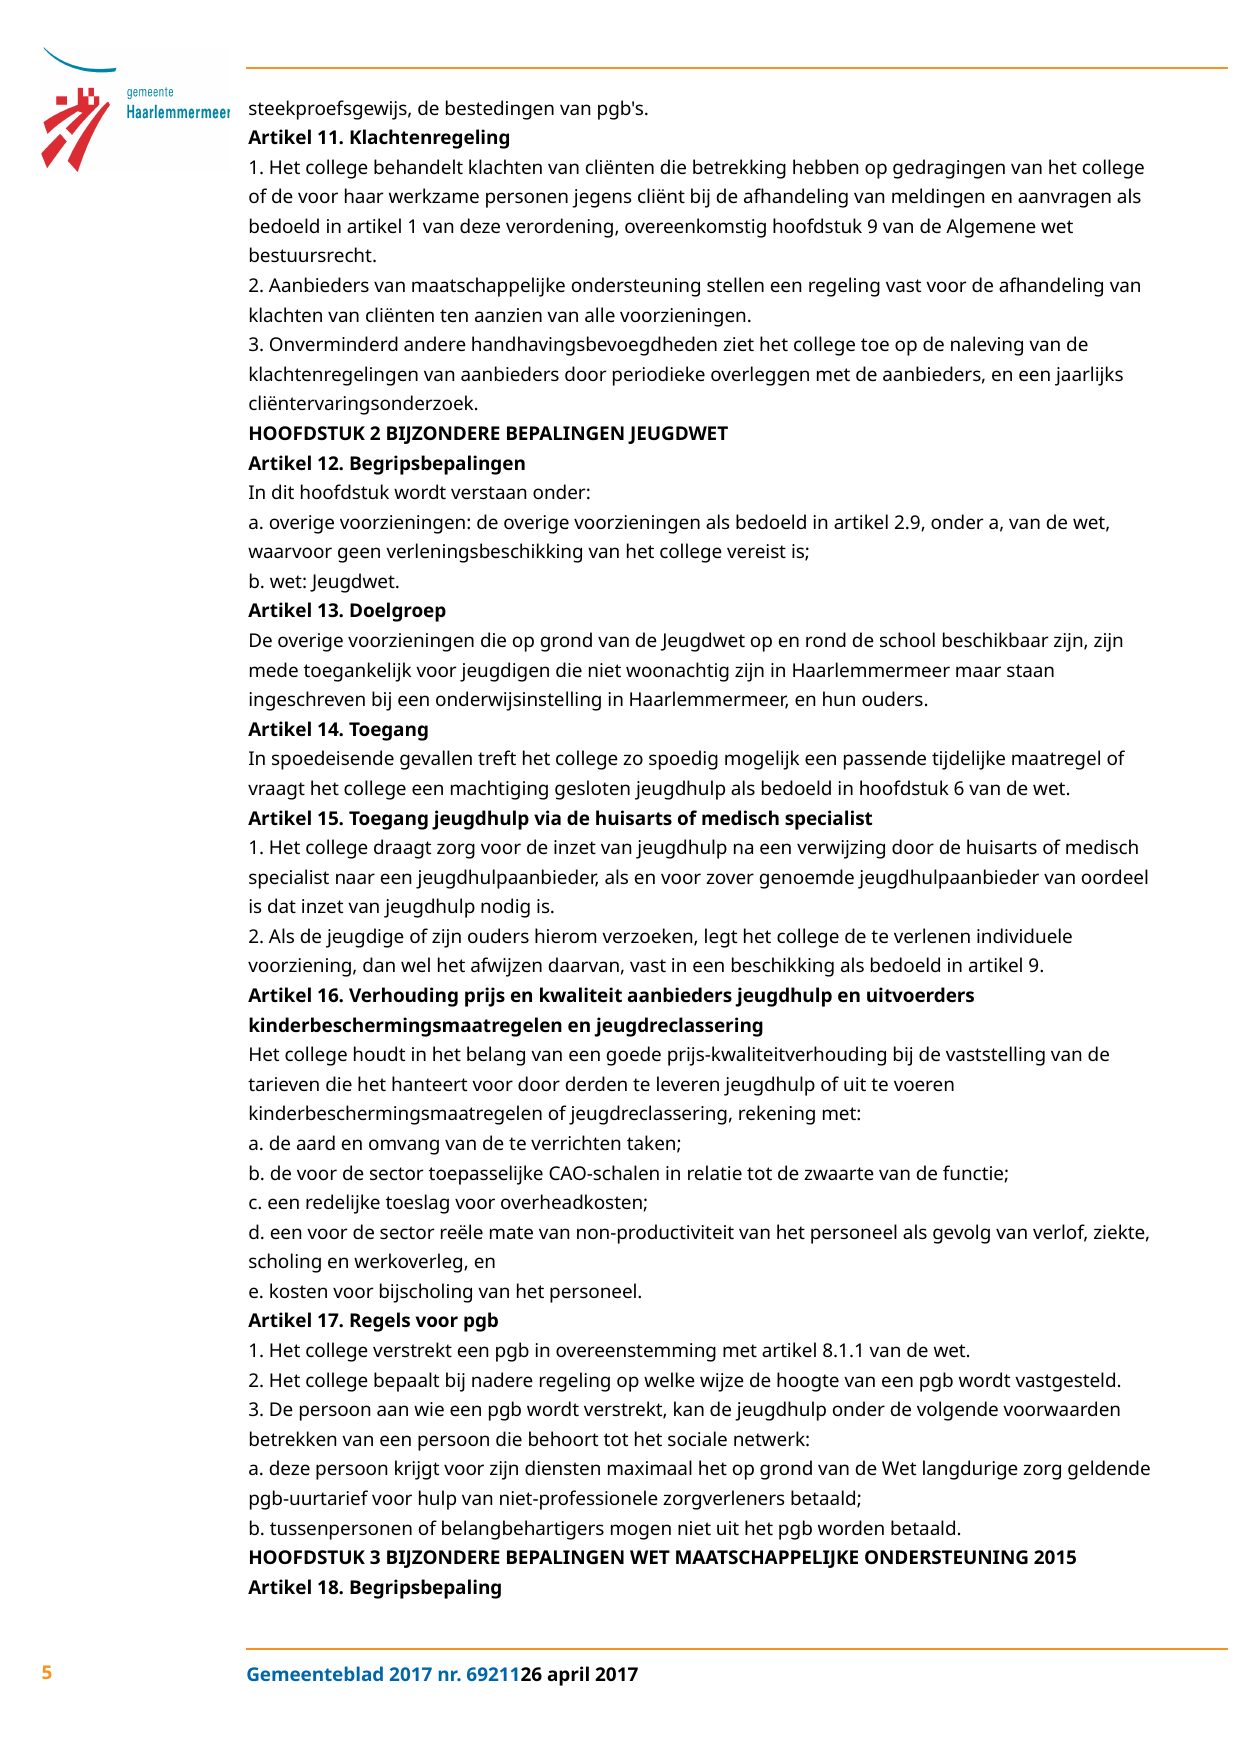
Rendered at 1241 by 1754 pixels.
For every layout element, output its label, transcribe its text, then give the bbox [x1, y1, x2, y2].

text Artikel 14. Toegang [248, 716, 1152, 742]
picture [41, 47, 231, 172]
text In dit hoofdstuk wordt verstaan onder: [248, 479, 1152, 505]
text 2. Aanbieders van maatschappelijke ondersteuning stellen een regeling vast voor de afhandeling van klachten van cliënten ten aanzien van alle voorzieningen. [248, 272, 1152, 328]
text 1. Het college verstrekt een pgb in overeenstemming met artikel 8.1.1 van de wet. [248, 1337, 1152, 1363]
text a. overige voorzieningen: de overige voorzieningen als bedoeld in artikel 2.9, onder a, van de wet, waarvoor geen verleningsbeschikking van het college vereist is; [248, 509, 1152, 564]
text Artikel 11. Klachtenregeling [248, 124, 1152, 150]
text 1. Het college behandelt klachten van cliënten die betrekking hebben op gedragingen van het college of de voor haar werkzame personen jegens cliënt bij de afhandeling van meldingen en aanvragen als bedoeld in artikel 1 van deze verordening, overeenkomstig hoofdstuk 9 van de Algemene wet bestuursrecht. [248, 154, 1152, 268]
text Artikel 18. Begripsbepaling [248, 1574, 1152, 1600]
text a. deze persoon krijgt voor zijn diensten maximaal het op grond van de Wet langdurige zorg geldende pgb-uurtarief voor hulp van niet-professionele zorgverleners betaald; [248, 1456, 1152, 1511]
text b. de voor de sector toepasselijke CAO-schalen in relatie tot de zwaarte van de functie; [248, 1160, 1152, 1186]
text 3. De persoon aan wie een pgb wordt verstrekt, kan de jeugdhulp onder de volgende voorwaarden betrekken van een persoon die behoort tot het sociale netwerk: [248, 1396, 1152, 1452]
text Artikel 17. Regels voor pgb [248, 1308, 1152, 1333]
text Artikel 13. Doelgroep [248, 598, 1152, 623]
text b. tussenpersonen of belangbehartigers mogen niet uit het pgb worden betaald. [248, 1515, 1152, 1541]
text 1. Het college draagt zorg voor de inzet van jeugdhulp na een verwijzing door de huisarts of medisch specialist naar een jeugdhulpaanbieder, als en voor zover genoemde jeugdhulpaanbieder van oordeel is dat inzet van jeugdhulp nodig is. [248, 834, 1152, 919]
text a. de aard en omvang van de te verrichten taken; [248, 1130, 1152, 1156]
text Artikel 15. Toegang jeugdhulp via de huisarts of medisch specialist [248, 805, 1152, 831]
text Artikel 12. Begripsbepalingen [248, 450, 1152, 476]
text 3. Onverminderd andere handhavingsbevoegdheden ziet het college toe op de naleving van de klachtenregelingen van aanbieders door periodieke overleggen met de aanbieders, en een jaarlijks cliëntervaringsonderzoek. [248, 331, 1152, 416]
text Artikel 16. Verhouding prijs en kwaliteit aanbieders jeugdhulp en uitvoerders kinderbeschermingsmaatregelen en jeugdreclassering [248, 982, 1152, 1038]
text steekproefsgewijs, de bestedingen van pgb's. [248, 95, 1152, 121]
text In spoedeisende gevallen treft het college zo spoedig mogelijk een passende tijdelijke maatregel of vraagt het college een machtiging gesloten jeugdhulp als bedoeld in hoofdstuk 6 van de wet. [248, 746, 1152, 801]
text Het college houdt in het belang van een goede prijs-kwaliteitverhouding bij de vaststelling van de tarieven die het hanteert voor door derden te leveren jeugdhulp of uit te voeren kinderbeschermingsmaatregelen of jeugdreclassering, rekening met: [248, 1041, 1152, 1126]
text HOOFDSTUK 3 BIJZONDERE BEPALINGEN WET MAATSCHAPPELIJKE ONDERSTEUNING 2015 [248, 1544, 1152, 1570]
text b. wet: Jeugdwet. [248, 568, 1152, 594]
text HOOFDSTUK 2 BIJZONDERE BEPALINGEN JEUGDWET [248, 420, 1152, 446]
text d. een voor de sector reële mate van non-productiviteit van het personeel als gevolg van verlof, ziekte, scholing en werkoverleg, en [248, 1219, 1152, 1274]
text 2. Het college bepaalt bij nadere regeling op welke wijze de hoogte van een pgb wordt vastgesteld. [248, 1367, 1152, 1393]
text e. kosten voor bijscholing van het personeel. [248, 1278, 1152, 1304]
text De overige voorzieningen die op grond van de Jeugdwet op en rond de school beschikbaar zijn, zijn mede toegankelijk voor jeugdigen die niet woonachtig zijn in Haarlemmermeer maar staan ingeschreven bij een onderwijsinstelling in Haarlemmermeer, en hun ouders. [248, 627, 1152, 712]
text c. een redelijke toeslag voor overheadkosten; [248, 1189, 1152, 1215]
text 2. Als de jeugdige of zijn ouders hierom verzoeken, legt het college de te verlenen individuele voorziening, dan wel het afwijzen daarvan, vast in een beschikking als bedoeld in artikel 9. [248, 923, 1152, 978]
